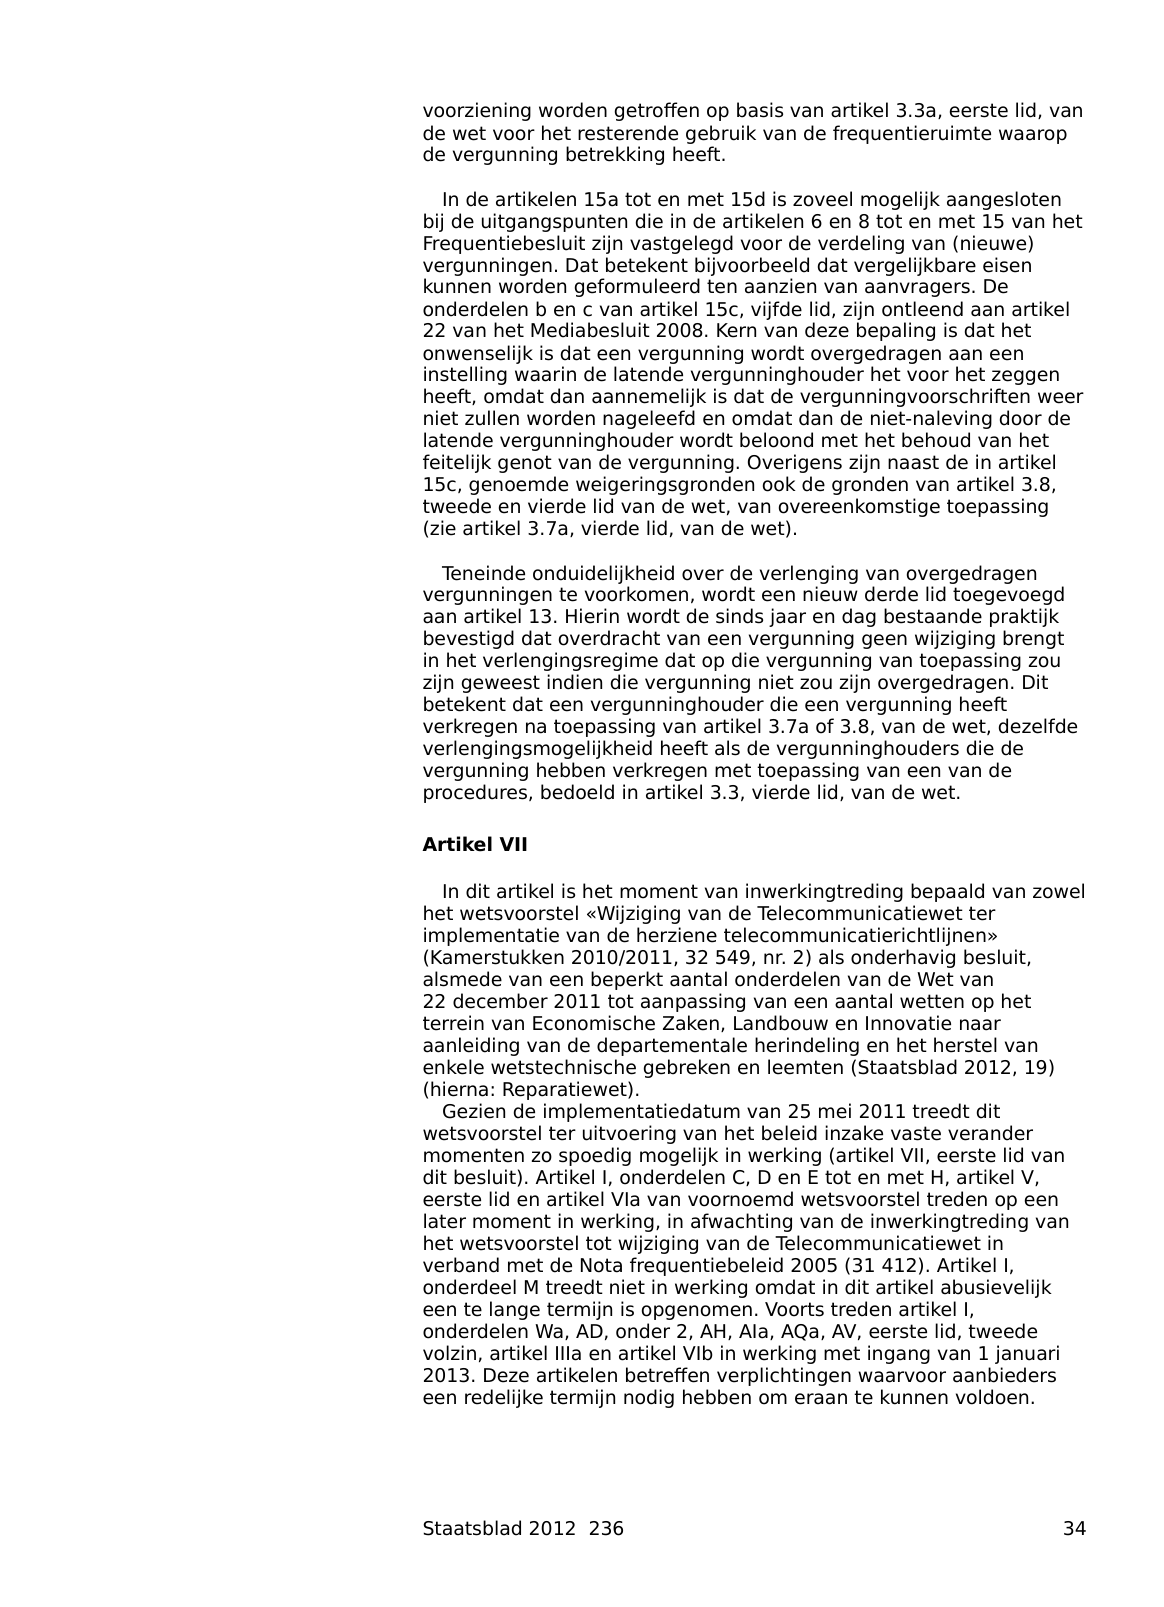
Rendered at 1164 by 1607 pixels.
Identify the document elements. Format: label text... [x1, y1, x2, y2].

text In dit artikel is het moment van inwerkingtreding bepaald van zowel het wetsvoorstel «Wijziging van de Telecommunicatiewet ter implementatie van de herziene telecommunicatierichtlijnen» (Kamerstukken 2010/2011, 32 549, nr. 2) als onderhavig besluit, alsmede van een beperkt aantal onderdelen van de Wet van 22 december 2011 tot aanpassing van een aantal wetten op het terrein van Economische Zaken, Landbouw en Innovatie naar aanleiding van de departementale herindeling en het herstel van enkele wetstechnische gebreken en leemten (Staatsblad 2012, 19) (hierna: Reparatiewet). [422, 881, 1087, 1101]
text Teneinde onduidelijkheid over de verlenging van overgedragen vergunningen te voorkomen, wordt een nieuw derde lid toegevoegd aan artikel 13. Hierin wordt de sinds jaar en dag bestaande praktijk bevestigd dat overdracht van een vergunning geen wijziging brengt in het verlengingsregime dat op die vergunning van toepassing zou zijn geweest indien die vergunning niet zou zijn overgedragen. Dit betekent dat een vergunninghouder die een vergunning heeft verkregen na toepassing van artikel 3.7a of 3.8, van de wet, dezelfde verlengingsmogelijkheid heeft als de vergunninghouders die de vergunning hebben verkregen met toepassing van een van de procedures, bedoeld in artikel 3.3, vierde lid, van de wet. [422, 562, 1087, 804]
text In de artikelen 15a tot en met 15d is zoveel mogelijk aangesloten bij de uitgangspunten die in de artikelen 6 en 8 tot en met 15 van het Frequentiebesluit zijn vastgelegd voor de verdeling van (nieuwe) vergunningen. Dat betekent bijvoorbeeld dat vergelijkbare eisen kunnen worden geformuleerd ten aanzien van aanvragers. De onderdelen b en c van artikel 15c, vijfde lid, zijn ontleend aan artikel 22 van het Mediabesluit 2008. Kern van deze bepaling is dat het onwenselijk is dat een vergunning wordt overgedragen aan een instelling waarin de latende vergunninghouder het voor het zeggen heeft, omdat dan aannemelijk is dat de vergunningvoorschriften weer niet zullen worden nageleefd en omdat dan de niet-naleving door de latende vergunninghouder wordt beloond met het behoud van het feitelijk genot van de vergunning. Overigens zijn naast de in artikel 15c, genoemde weigeringsgronden ook de gronden van artikel 3.8, tweede en vierde lid van de wet, van overeenkomstige toepassing (zie artikel 3.7a, vierde lid, van de wet). [422, 188, 1087, 540]
subtitle Artikel VII [422, 834, 1087, 856]
text voorziening worden getroffen op basis van artikel 3.3a, eerste lid, van de wet voor het resterende gebruik van de frequentieruimte waarop de vergunning betrekking heeft. [422, 100, 1087, 166]
text Gezien de implementatiedatum van 25 mei 2011 treedt dit wetsvoorstel ter uitvoering van het beleid inzake vaste verander momenten zo spoedig mogelijk in werking (artikel VII, eerste lid van dit besluit). Artikel I, onderdelen C, D en E tot en met H, artikel V, eerste lid en artikel VIa van voornoemd wetsvoorstel treden op een later moment in werking, in afwachting van de inwerkingtreding van het wetsvoorstel tot wijziging van de Telecommunicatiewet in verband met de Nota frequentiebeleid 2005 (31 412). Artikel I, onderdeel M treedt niet in werking omdat in dit artikel abusievelijk een te lange termijn is opgenomen. Voorts treden artikel I, onderdelen Wa, AD, onder 2, AH, AIa, AQa, AV, eerste lid, tweede volzin, artikel IIIa en artikel VIb in werking met ingang van 1 januari 2013. Deze artikelen betreffen verplichtingen waarvoor aanbieders een redelijke termijn nodig hebben om eraan te kunnen voldoen. [422, 1101, 1087, 1409]
